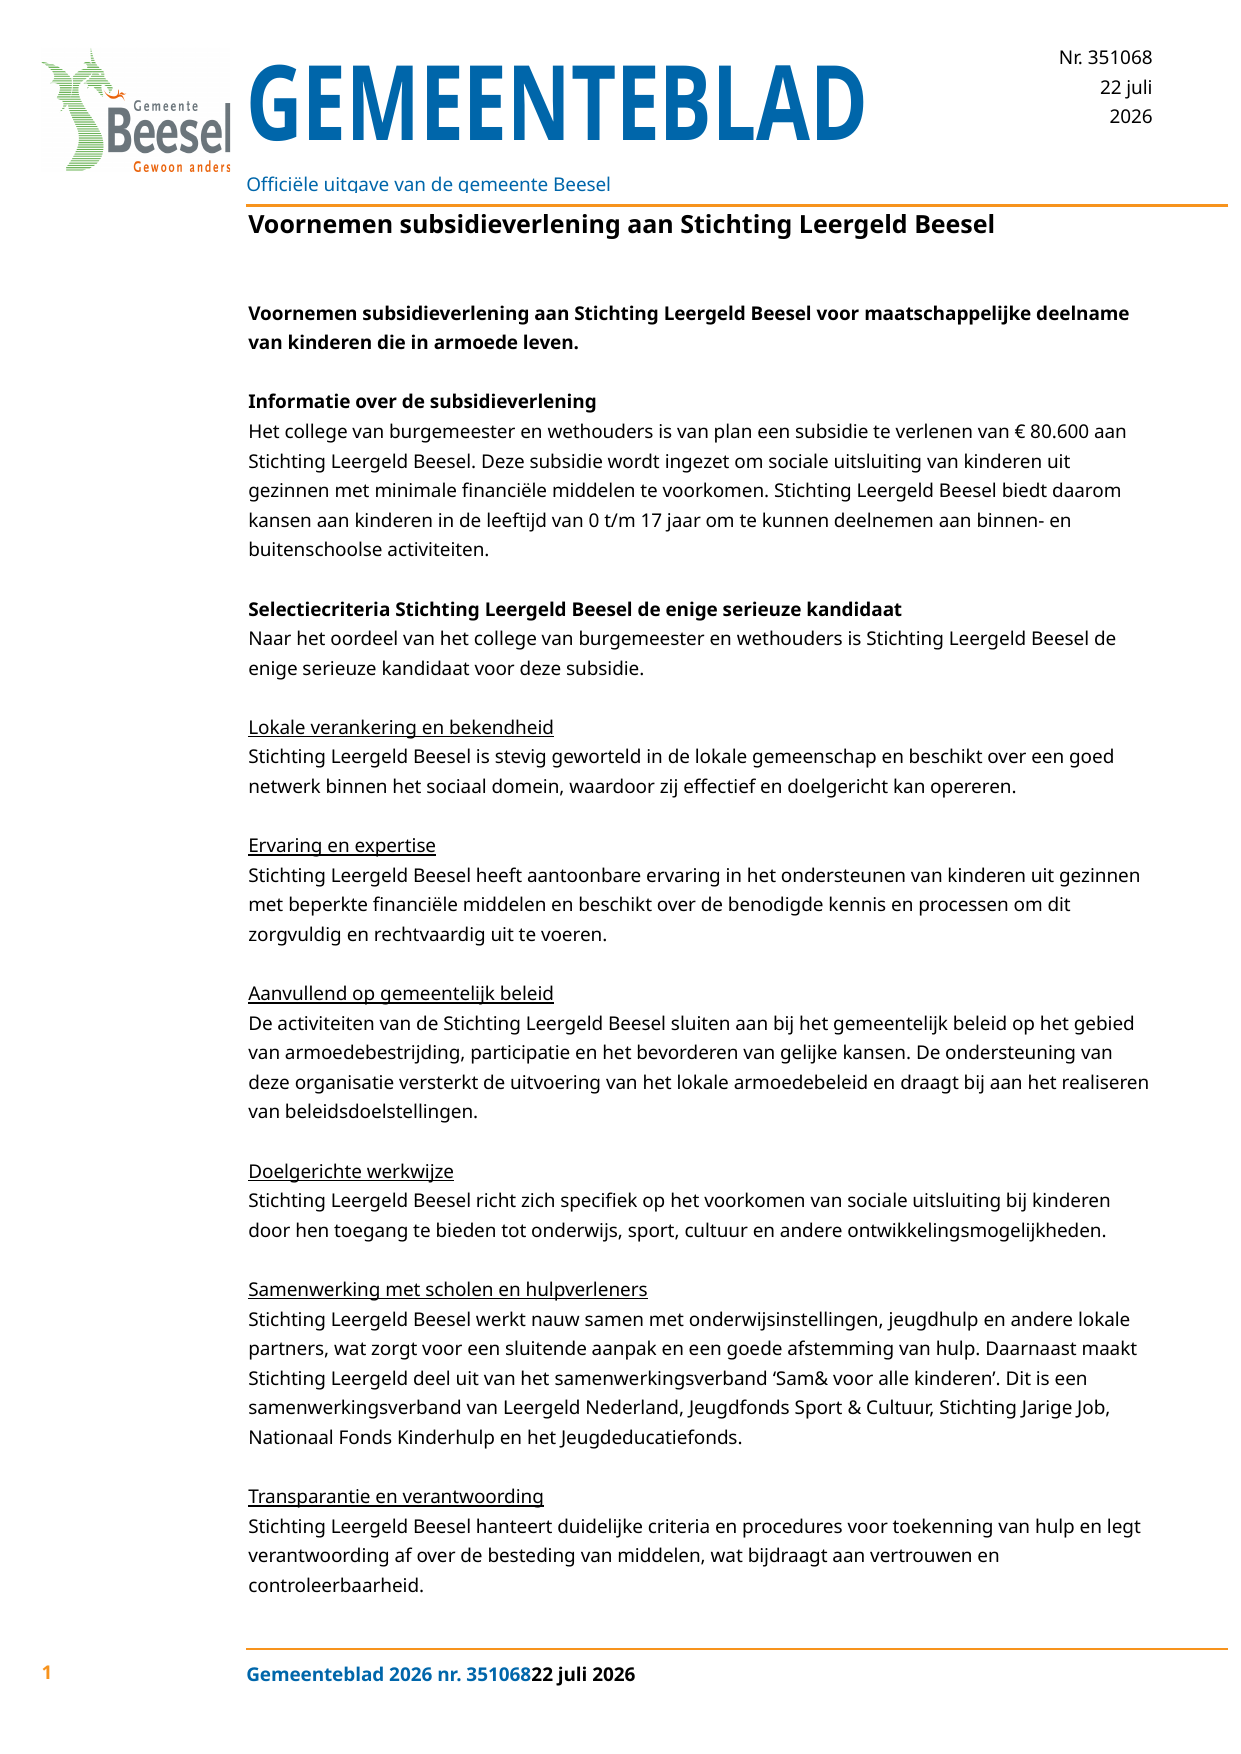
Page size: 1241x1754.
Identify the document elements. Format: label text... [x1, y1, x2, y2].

text Doelgerichte werkwijze [248, 1158, 1152, 1183]
text Selectiecriteria Stichting Leergeld Beesel de enige serieuze kandidaat [248, 596, 1152, 621]
text Stichting Leergeld Beesel werkt nauw samen met onderwijsinstellingen, jeugdhulp en andere lokale partners, wat zorgt voor een sluitende aanpak en een goede afstemming van hulp. Daarnaast maakt Stichting Leergeld deel uit van het samenwerkingsverband ‘Sam& voor alle kinderen’. Dit is een samenwerkingsverband van Leergeld Nederland, Jeugdfonds Sport & Cultuur, Stichting Jarige Job, Nationaal Fonds Kinderhulp en het Jeugdeducatiefonds. [248, 1306, 1152, 1450]
text Aanvullend op gemeentelijk beleid [248, 980, 1152, 1006]
text Voornemen subsidieverlening aan Stichting Leergeld Beesel voor maatschappelijke deelname van kinderen die in armoede leven. [248, 300, 1152, 355]
text Stichting Leergeld Beesel is stevig geworteld in de lokale gemeenschap en beschikt over een goed netwerk binnen het sociaal domein, waardoor zij effectief en doelgericht kan opereren. [248, 744, 1152, 799]
text Informatie over de subsidieverlening [248, 389, 1152, 414]
text Ervaring en expertise [248, 832, 1152, 858]
text Stichting Leergeld Beesel hanteert duidelijke criteria en procedures voor toekenning van hulp en legt verantwoording af over de besteding van middelen, wat bijdraagt aan vertrouwen en controleerbaarheid. [248, 1513, 1152, 1598]
text Stichting Leergeld Beesel heeft aantoonbare ervaring in het ondersteunen van kinderen uit gezinnen met beperkte financiële middelen en beschikt over de benodigde kennis en processen om dit zorgvuldig en rechtvaardig uit te voeren. [248, 862, 1152, 947]
text Samenwerking met scholen en hulpverleners [248, 1276, 1152, 1302]
text Het college van burgemeester en wethouders is van plan een subsidie te verlenen van € 80.600 aan Stichting Leergeld Beesel. Deze subsidie wordt ingezet om sociale uitsluiting van kinderen uit gezinnen met minimale financiële middelen te voorkomen. Stichting Leergeld Beesel biedt daarom kansen aan kinderen in de leeftijd van 0 t/m 17 jaar om te kunnen deelnemen aan binnen- en buitenschoolse activiteiten. [248, 418, 1152, 562]
text Lokale verankering en bekendheid [248, 714, 1152, 740]
text Naar het oordeel van het college van burgemeester en wethouders is Stichting Leergeld Beesel de enige serieuze kandidaat voor deze subsidie. [248, 625, 1152, 681]
text Stichting Leergeld Beesel richt zich specifiek op het voorkomen van sociale uitsluiting bij kinderen door hen toegang te bieden tot onderwijs, sport, cultuur en andere ontwikkelingsmogelijkheden. [248, 1187, 1152, 1243]
text Voornemen subsidieverlening aan Stichting Leergeld Beesel [248, 207, 1152, 241]
picture [41, 47, 231, 172]
text De activiteiten van de Stichting Leergeld Beesel sluiten aan bij het gemeentelijk beleid op het gebied van armoedebestrijding, participatie en het bevorderen van gelijke kansen. De ondersteuning van deze organisatie versterkt de uitvoering van het lokale armoedebeleid en draagt bij aan het realiseren van beleidsdoelstellingen. [248, 1010, 1152, 1124]
text Transparantie en verantwoording [248, 1483, 1152, 1509]
